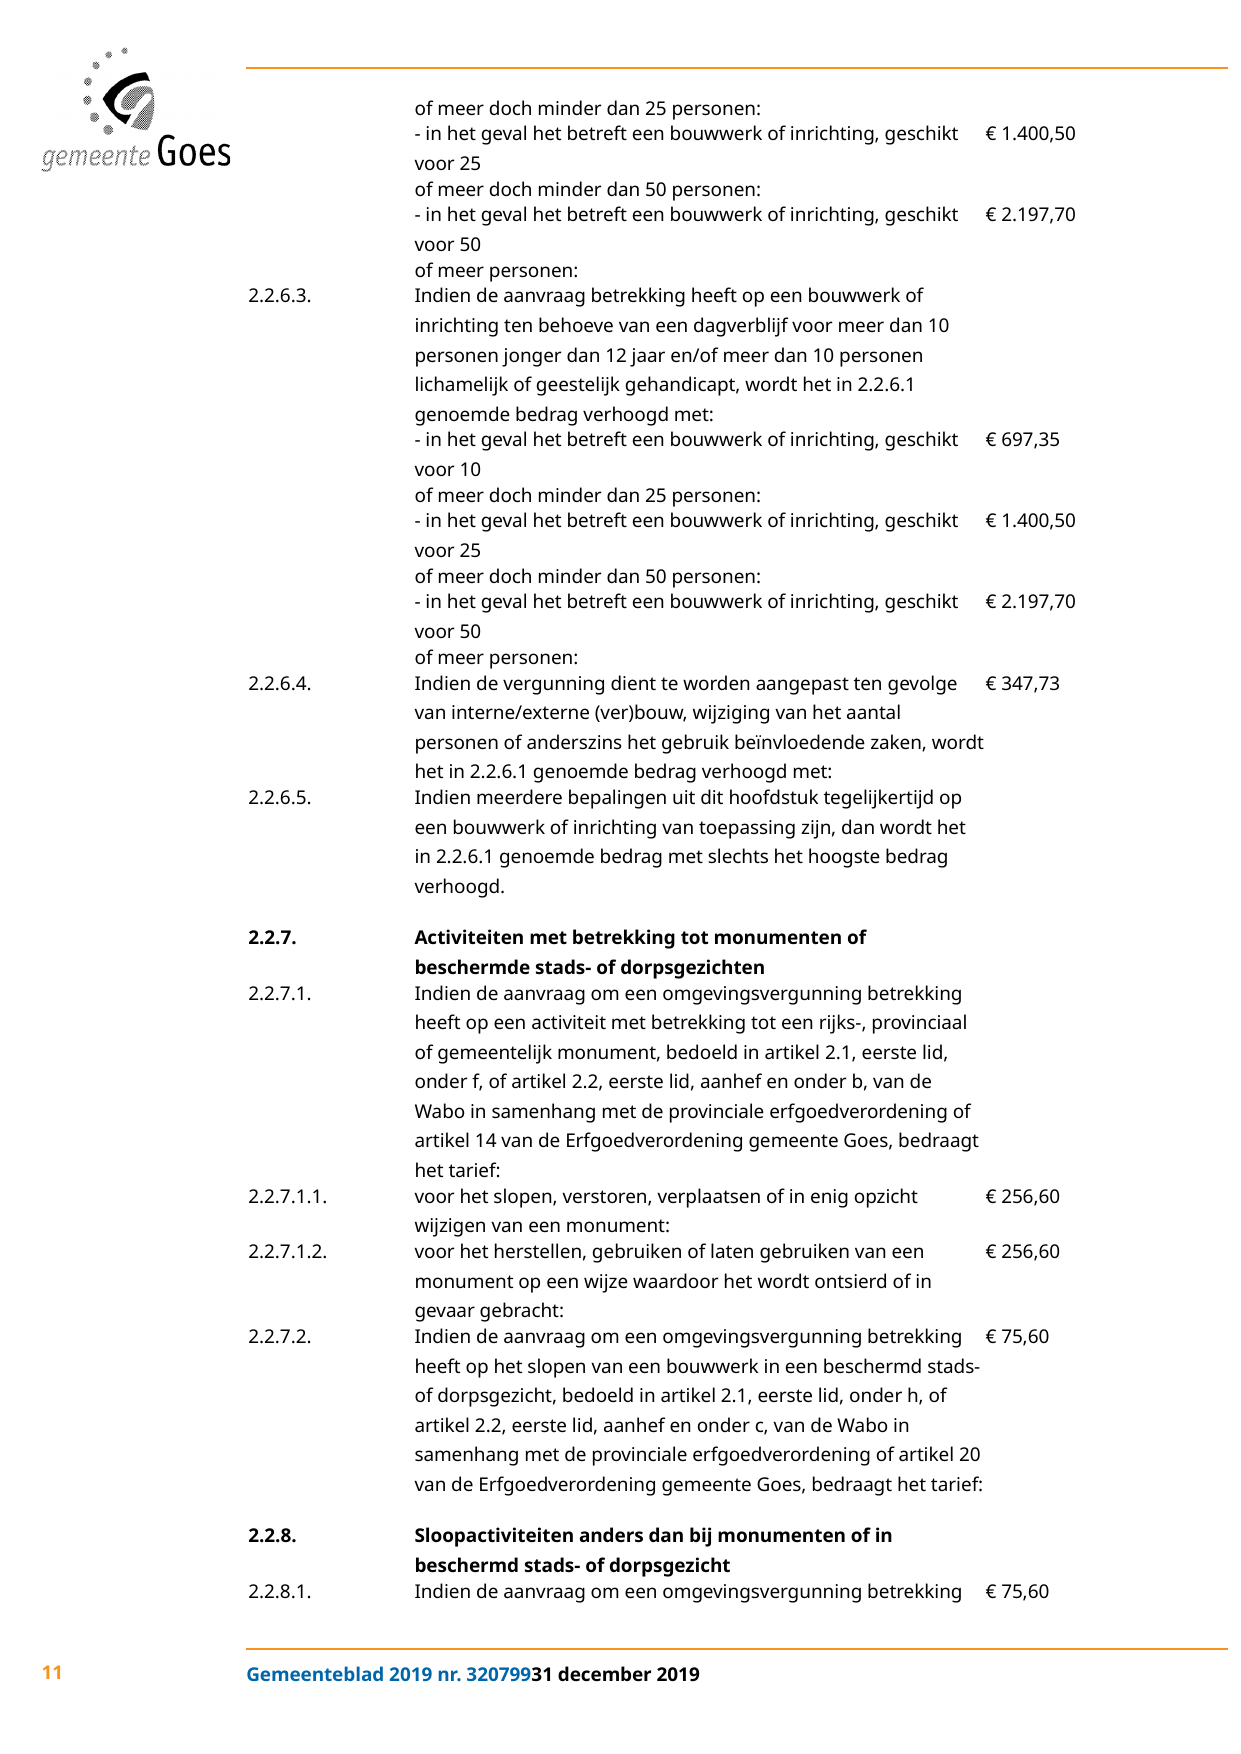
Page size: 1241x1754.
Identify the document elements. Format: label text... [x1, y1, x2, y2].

table_cell [985, 1497, 1152, 1523]
table_cell € 1.400,50 [985, 121, 1152, 176]
table_cell [248, 482, 414, 508]
table_cell € 697,35 [985, 427, 1152, 482]
table_cell Indien meerdere bepalingen uit dit hoofdstuk tegelijkertijd op een bouwwerk of inrichting van toepassing zijn, dan wordt het in 2.2.6.1 genoemde bedrag met slechts het hoogste bedrag verhoogd. [414, 784, 985, 899]
table_cell [248, 95, 414, 121]
table_cell [985, 1523, 1152, 1578]
table_cell [985, 563, 1152, 589]
table_cell [248, 644, 414, 670]
table_cell Indien de aanvraag om een omgevingsvergunning betrekking heeft op een activiteit met betrekking tot een rijks-, provinciaal of gemeentelijk monument, bedoeld in artikel 2.1, eerste lid, onder f, of artikel 2.2, eerste lid, aanhef en onder b, van de Wabo in samenhang met de provinciale erfgoedverordening of artikel 14 van de Erfgoedverordening gemeente Goes, bedraagt het tarief: [414, 980, 985, 1183]
table_cell [248, 176, 414, 202]
table_cell [985, 283, 1152, 427]
table_cell Sloopactiviteiten anders dan bij monumenten of in beschermd stads- of dorpsgezicht [414, 1523, 985, 1578]
table_cell [985, 980, 1152, 1183]
table_cell € 75,60 [985, 1323, 1152, 1497]
table_cell [985, 899, 1152, 924]
table_cell € 2.197,70 [985, 202, 1152, 257]
table_cell [248, 257, 414, 283]
table_cell [248, 121, 414, 176]
table_cell Indien de aanvraag om een omgevingsvergunning betrekking [414, 1578, 985, 1604]
table_cell Activiteiten met betrekking tot monumenten of beschermde stads- of dorpsgezichten [414, 925, 985, 980]
table_cell Indien de aanvraag om een omgevingsvergunning betrekking heeft op het slopen van een bouwwerk in een beschermd stads- of dorpsgezicht, bedoeld in artikel 2.1, eerste lid, onder h, of artikel 2.2, eerste lid, aanhef en onder c, van de Wabo in samenhang met de provinciale erfgoedverordening of artikel 20 van de Erfgoedverordening gemeente Goes, bedraagt het tarief: [414, 1323, 985, 1497]
table_cell 2.2.6.4. [248, 670, 414, 784]
table_cell [248, 589, 414, 644]
table_cell € 256,60 [985, 1183, 1152, 1238]
table_cell 2.2.7.1.1. [248, 1183, 414, 1238]
table_cell - in het geval het betreft een bouwwerk of inrichting, geschikt voor 25 [414, 508, 985, 563]
table_cell - in het geval het betreft een bouwwerk of inrichting, geschikt voor 50 [414, 589, 985, 644]
table_cell [248, 563, 414, 589]
table_cell voor het herstellen, gebruiken of laten gebruiken van een monument op een wijze waardoor het wordt ontsierd of in gevaar gebracht: [414, 1238, 985, 1323]
table_cell Indien de vergunning dient te worden aangepast ten gevolge van interne/externe (ver)bouw, wijziging van het aantal personen of anderszins het gebruik beïnvloedende zaken, wordt het in 2.2.6.1 genoemde bedrag verhoogd met: [414, 670, 985, 784]
table_cell voor het slopen, verstoren, verplaatsen of in enig opzicht wijzigen van een monument: [414, 1183, 985, 1238]
table_cell 2.2.6.3. [248, 283, 414, 427]
table_cell [414, 899, 985, 924]
table_cell [248, 1497, 414, 1523]
table_cell [985, 644, 1152, 670]
table_cell € 2.197,70 [985, 589, 1152, 644]
table_cell of meer doch minder dan 25 personen: [414, 95, 985, 121]
table_cell [248, 899, 414, 924]
table_cell [414, 1497, 985, 1523]
table_cell [985, 482, 1152, 508]
table_cell € 256,60 [985, 1238, 1152, 1323]
table_cell of meer doch minder dan 25 personen: [414, 482, 985, 508]
table_cell 2.2.8. [248, 1523, 414, 1578]
table_cell - in het geval het betreft een bouwwerk of inrichting, geschikt voor 10 [414, 427, 985, 482]
table_cell [985, 784, 1152, 899]
table_cell of meer doch minder dan 50 personen: [414, 563, 985, 589]
table_cell 2.2.6.5. [248, 784, 414, 899]
table_cell [248, 427, 414, 482]
table_cell € 1.400,50 [985, 508, 1152, 563]
table_cell of meer personen: [414, 644, 985, 670]
table_cell 2.2.7. [248, 925, 414, 980]
table_cell € 75,60 [985, 1578, 1152, 1604]
table_cell Indien de aanvraag betrekking heeft op een bouwwerk of inrichting ten behoeve van een dagverblijf voor meer dan 10 personen jonger dan 12 jaar en/of meer dan 10 personen lichamelijk of geestelijk gehandicapt, wordt het in 2.2.6.1 genoemde bedrag verhoogd met: [414, 283, 985, 427]
table_cell [985, 176, 1152, 202]
table_cell of meer doch minder dan 50 personen: [414, 176, 985, 202]
table_cell [985, 257, 1152, 283]
table_cell [985, 925, 1152, 980]
table_cell of meer personen: [414, 257, 985, 283]
table_cell - in het geval het betreft een bouwwerk of inrichting, geschikt voor 50 [414, 202, 985, 257]
picture [41, 47, 231, 172]
table_cell 2.2.7.1. [248, 980, 414, 1183]
table_cell - in het geval het betreft een bouwwerk of inrichting, geschikt voor 25 [414, 121, 985, 176]
table_cell [248, 508, 414, 563]
table_cell [985, 95, 1152, 121]
table_cell 2.2.8.1. [248, 1578, 414, 1604]
table_cell 2.2.7.1.2. [248, 1238, 414, 1323]
table_cell € 347,73 [985, 670, 1152, 784]
table_cell 2.2.7.2. [248, 1323, 414, 1497]
table_cell [248, 202, 414, 257]
